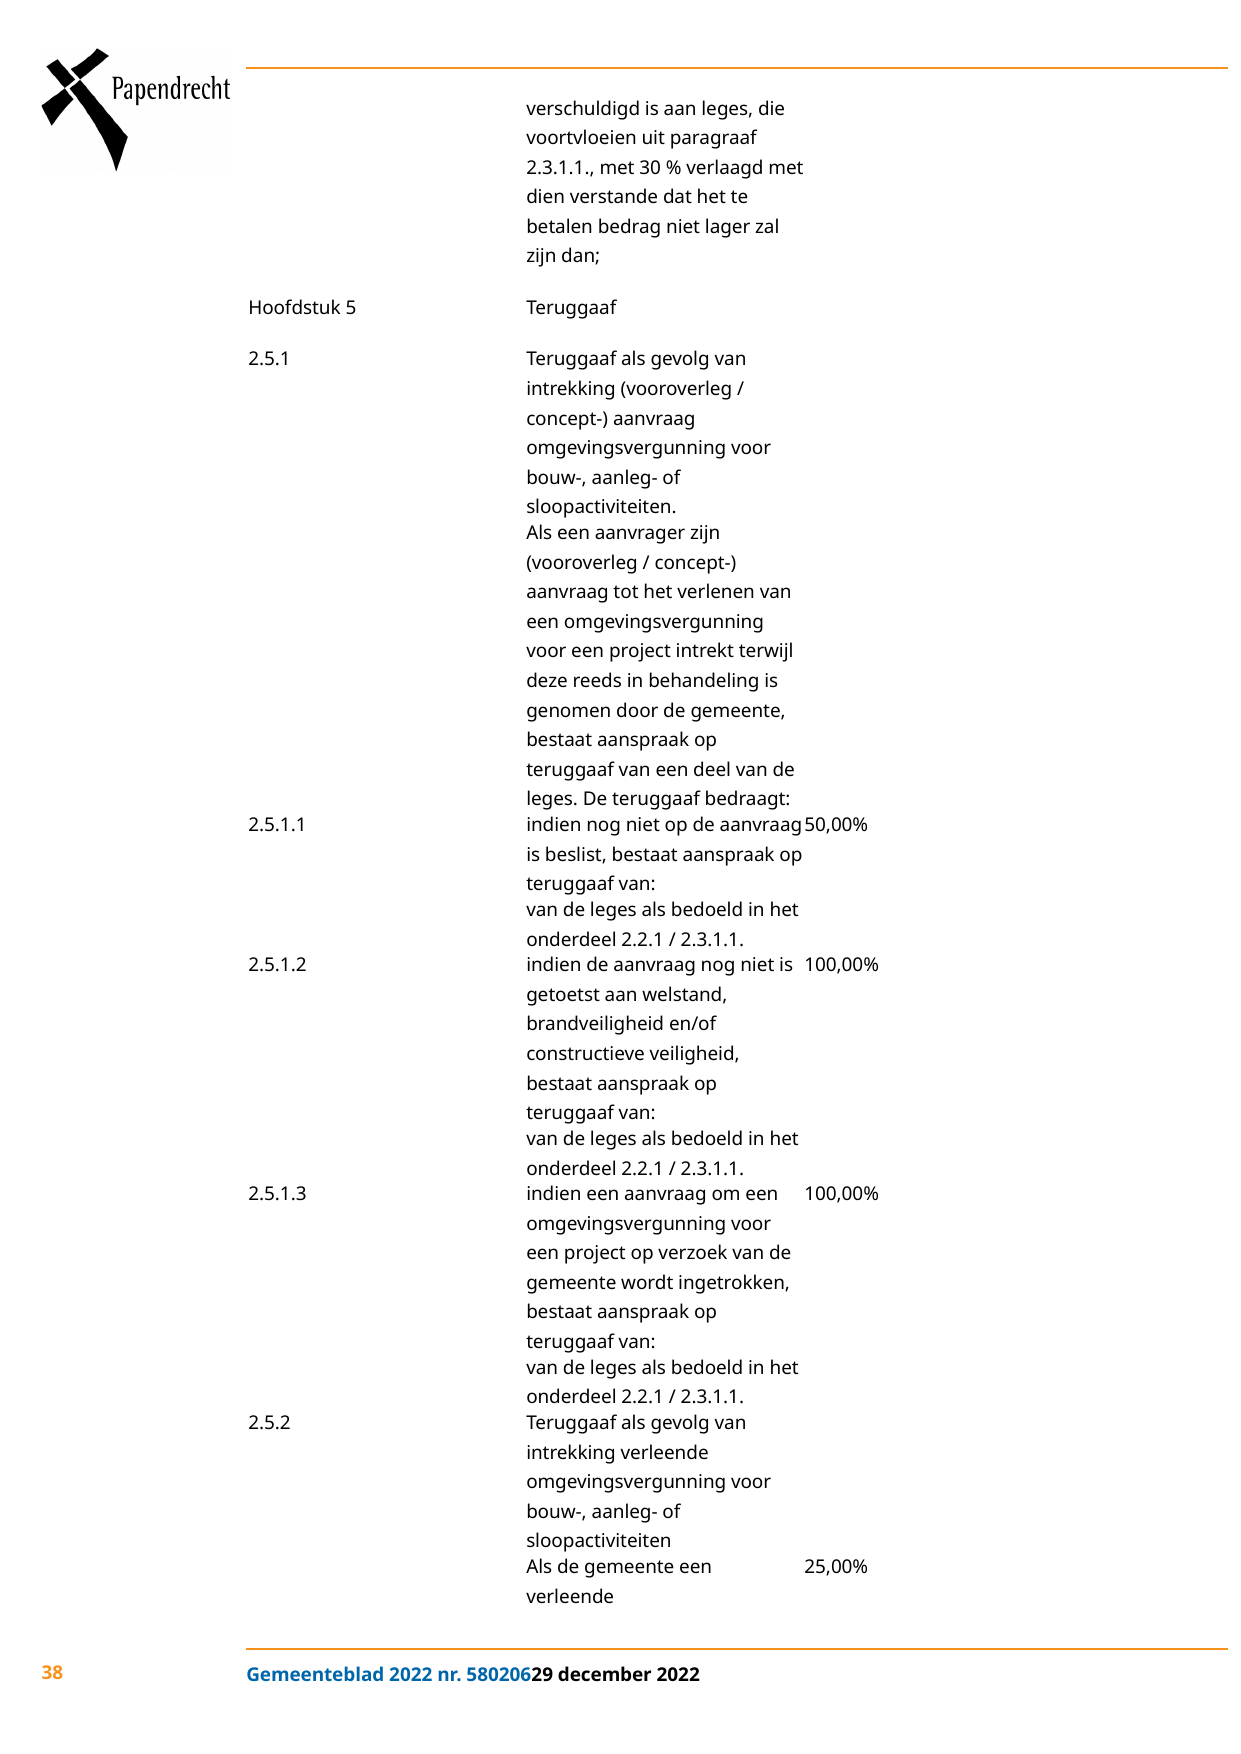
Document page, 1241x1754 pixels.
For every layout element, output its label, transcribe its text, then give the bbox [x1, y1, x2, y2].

table_cell Hoofdstuk 5 [248, 294, 526, 320]
table_cell Als een aanvrager zijn (vooroverleg / concept-) aanvraag tot het verlenen van een omgevingsvergunning voor een project intrekt terwijl deze reeds in behandeling is genomen door de gemeente, bestaat aanspraak op teruggaaf van een deel van de leges. De teruggaaf bedraagt: [526, 519, 804, 811]
table_cell Als de gemeente een verleende [526, 1554, 804, 1609]
table_cell indien een aanvraag om een omgevingsvergunning voor een project op verzoek van de gemeente wordt ingetrokken, bestaat aanspraak op teruggaaf van: [526, 1180, 804, 1354]
table_cell [248, 519, 526, 811]
table_cell 2.5.2 [248, 1409, 526, 1553]
table_cell 2.5.1.2 [248, 951, 526, 1125]
table_cell Teruggaaf als gevolg van intrekking verleende omgevingsvergunning voor bouw-, aanleg- of sloopactiviteiten [526, 1409, 804, 1553]
table_cell van de leges als bedoeld in het onderdeel 2.2.1 / 2.3.1.1. [526, 1125, 804, 1180]
table_cell van de leges als bedoeld in het onderdeel 2.2.1 / 2.3.1.1. [526, 896, 804, 951]
table_cell [526, 320, 804, 346]
table_cell Teruggaaf [526, 294, 804, 320]
table_cell [526, 269, 804, 294]
table_cell 2.5.1.1 [248, 811, 526, 896]
table_cell 100,00% [804, 1180, 1152, 1354]
table_cell [248, 896, 526, 951]
table_cell [248, 95, 526, 268]
table_cell [804, 95, 1152, 268]
table_cell [804, 1354, 1152, 1409]
table_cell [804, 1409, 1152, 1553]
table_cell [804, 346, 1152, 519]
table_cell [248, 1125, 526, 1180]
table_cell 50,00% [804, 811, 1152, 896]
table_cell 25,00% [804, 1554, 1152, 1609]
table_cell 2.5.1.3 [248, 1180, 526, 1354]
table_cell van de leges als bedoeld in het onderdeel 2.2.1 / 2.3.1.1. [526, 1354, 804, 1409]
table_cell indien de aanvraag nog niet is getoetst aan welstand, brandveiligheid en/of constructieve veiligheid, bestaat aanspraak op teruggaaf van: [526, 951, 804, 1125]
table_cell 100,00% [804, 951, 1152, 1125]
table_cell [804, 1125, 1152, 1180]
table_cell [804, 519, 1152, 811]
table_cell [248, 320, 526, 346]
table_cell [804, 269, 1152, 294]
table_cell [804, 320, 1152, 346]
table_cell indien nog niet op de aanvraag is beslist, bestaat aanspraak op teruggaaf van: [526, 811, 804, 896]
table_cell [804, 294, 1152, 320]
table_cell 2.5.1 [248, 346, 526, 519]
table_cell [804, 896, 1152, 951]
picture [41, 47, 231, 172]
table_cell [248, 1354, 526, 1409]
table_cell [248, 1554, 526, 1609]
table_cell [248, 269, 526, 294]
table_cell verschuldigd is aan leges, die voortvloeien uit paragraaf 2.3.1.1., met 30 % verlaagd met dien verstande dat het te betalen bedrag niet lager zal zijn dan; [526, 95, 804, 268]
table_cell Teruggaaf als gevolg van intrekking (vooroverleg / concept-) aanvraag omgevingsvergunning voor bouw-, aanleg- of sloopactiviteiten. [526, 346, 804, 519]
